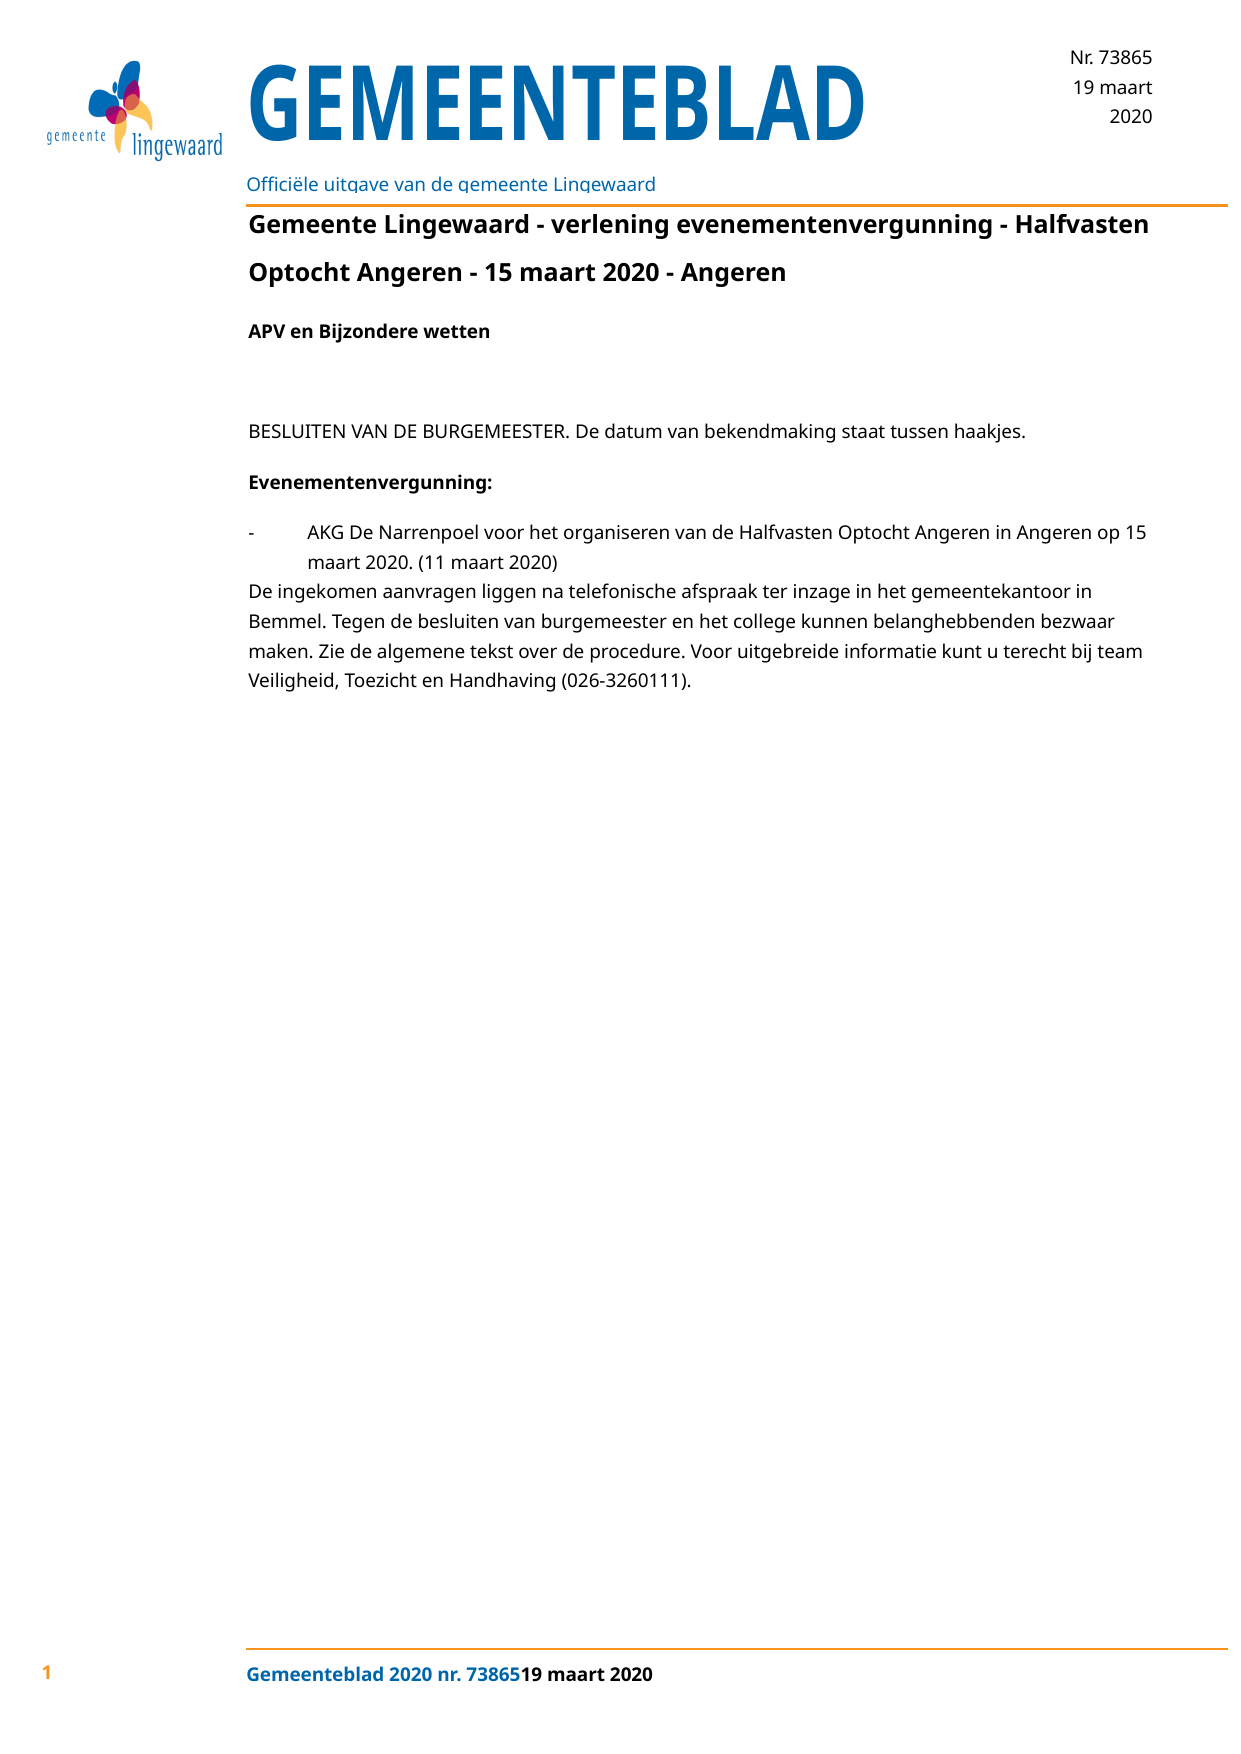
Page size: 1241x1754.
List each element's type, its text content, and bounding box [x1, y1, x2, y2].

text De ingekomen aanvragen liggen na telefonische afspraak ter inzage in het gemeentekantoor in Bemmel. Tegen de besluiten van burgemeester en het college kunnen belanghebbenden bezwaar maken. Zie de algemene tekst over de procedure. Voor uitgebreide informatie kunt u terecht bij team Veiligheid, Toezicht en Handhaving (026-3260111). [248, 579, 1152, 693]
text BESLUITEN VAN DE BURGEMEESTER. De datum van bekendmaking staat tussen haakjes. [248, 419, 1152, 444]
text Evenementenvergunning: [248, 469, 1152, 495]
text APV en Bijzondere wetten [248, 318, 1152, 344]
text Gemeente Lingewaard - verlening evenementenvergunning - Halfvasten Optocht Angeren - 15 maart 2020 - Angeren [248, 207, 1152, 288]
list AKG De Narrenpoel voor het organiseren van de Halfvasten Optocht Angeren in Angeren op 15 maart 2020. (11 maart 2020) [248, 519, 1152, 575]
picture [41, 47, 231, 172]
